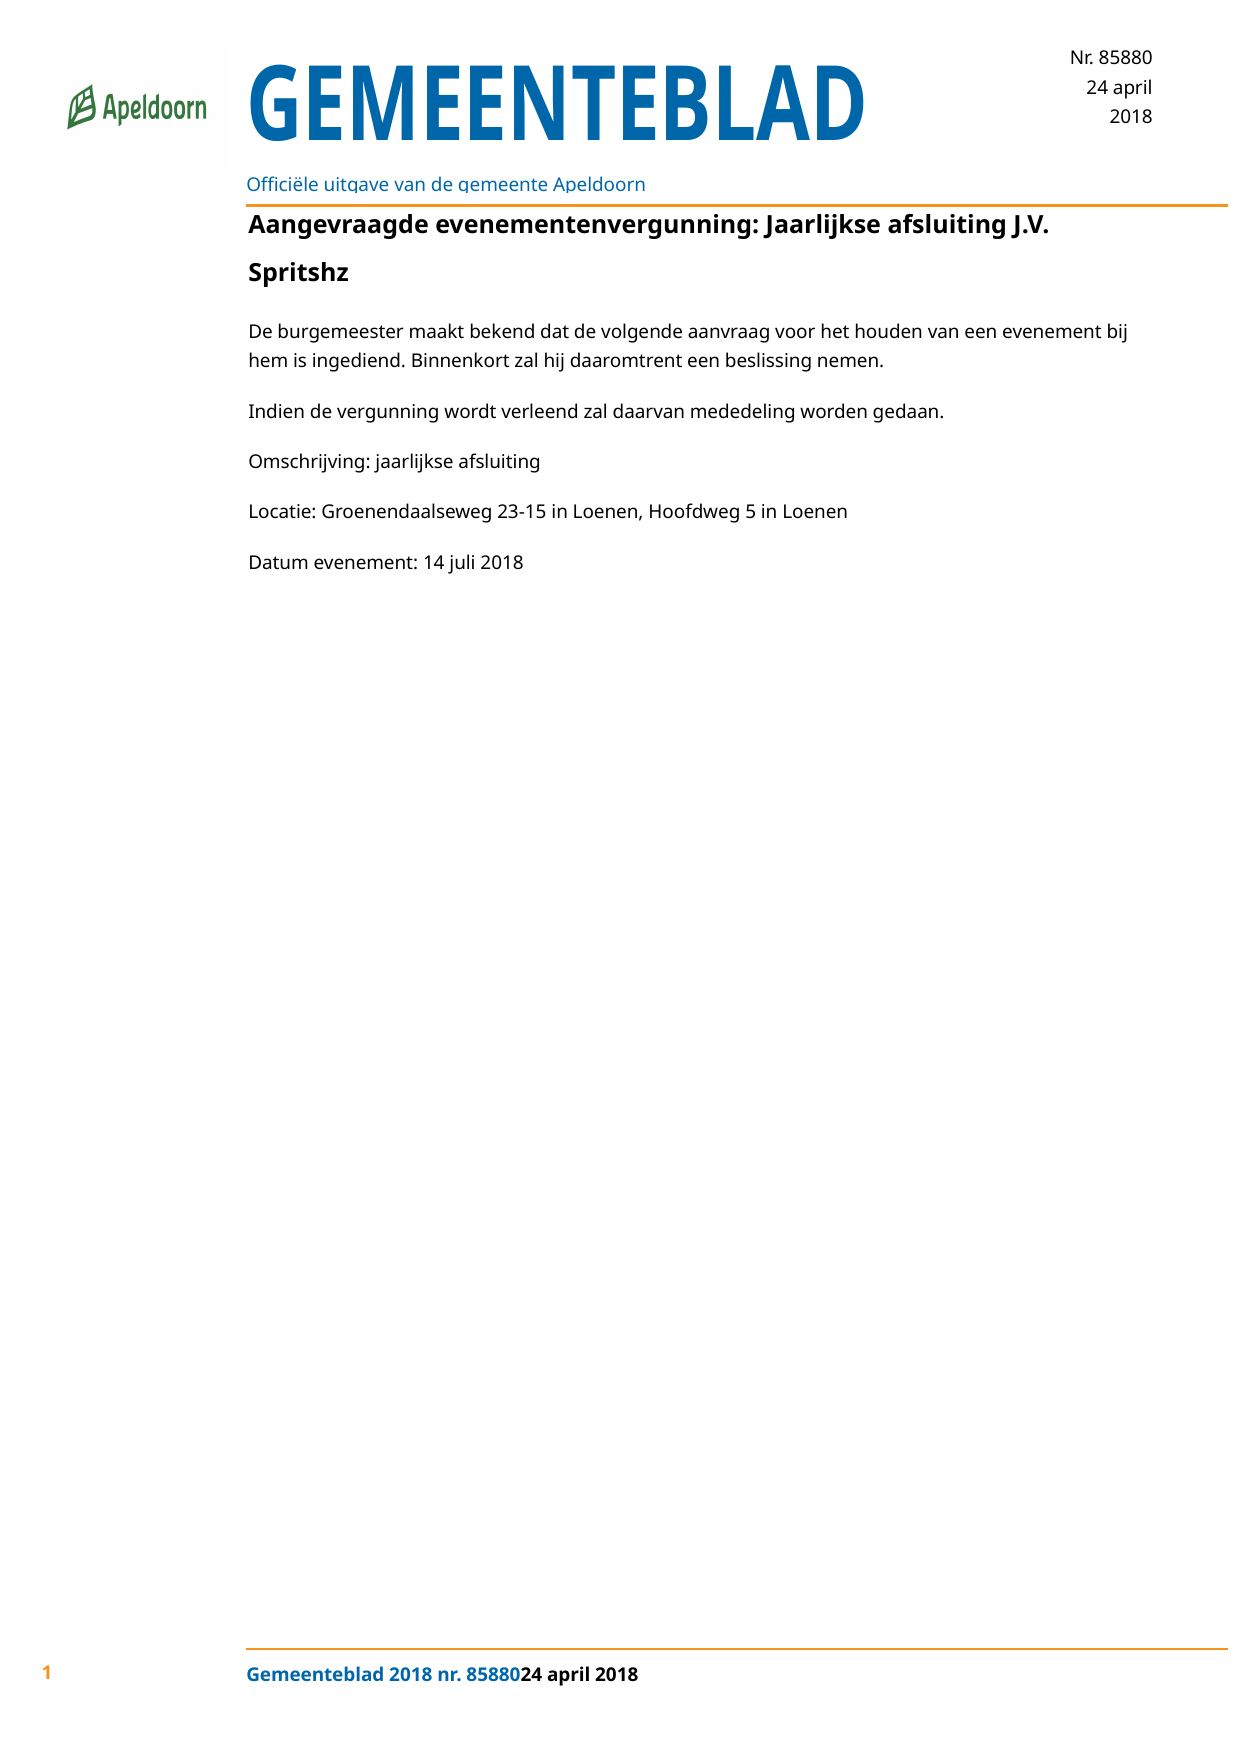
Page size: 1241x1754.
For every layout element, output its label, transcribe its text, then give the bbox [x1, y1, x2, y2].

text Aangevraagde evenementenvergunning: Jaarlijkse afsluiting J.V. Spritshz [248, 207, 1152, 288]
text De burgemeester maakt bekend dat de volgende aanvraag voor het houden van een evenement bij hem is ingediend. Binnenkort zal hij daaromtrent een beslissing nemen. [248, 318, 1152, 373]
text Indien de vergunning wordt verleend zal daarvan mededeling worden gedaan. [248, 398, 1152, 424]
text Locatie: Groenendaalseweg 23-15 in Loenen, Hoofdweg 5 in Loenen [248, 499, 1152, 524]
text Datum evenement: 14 juli 2018 [248, 549, 1152, 575]
picture [41, 47, 231, 172]
text Omschrijving: jaarlijkse afsluiting [248, 448, 1152, 474]
